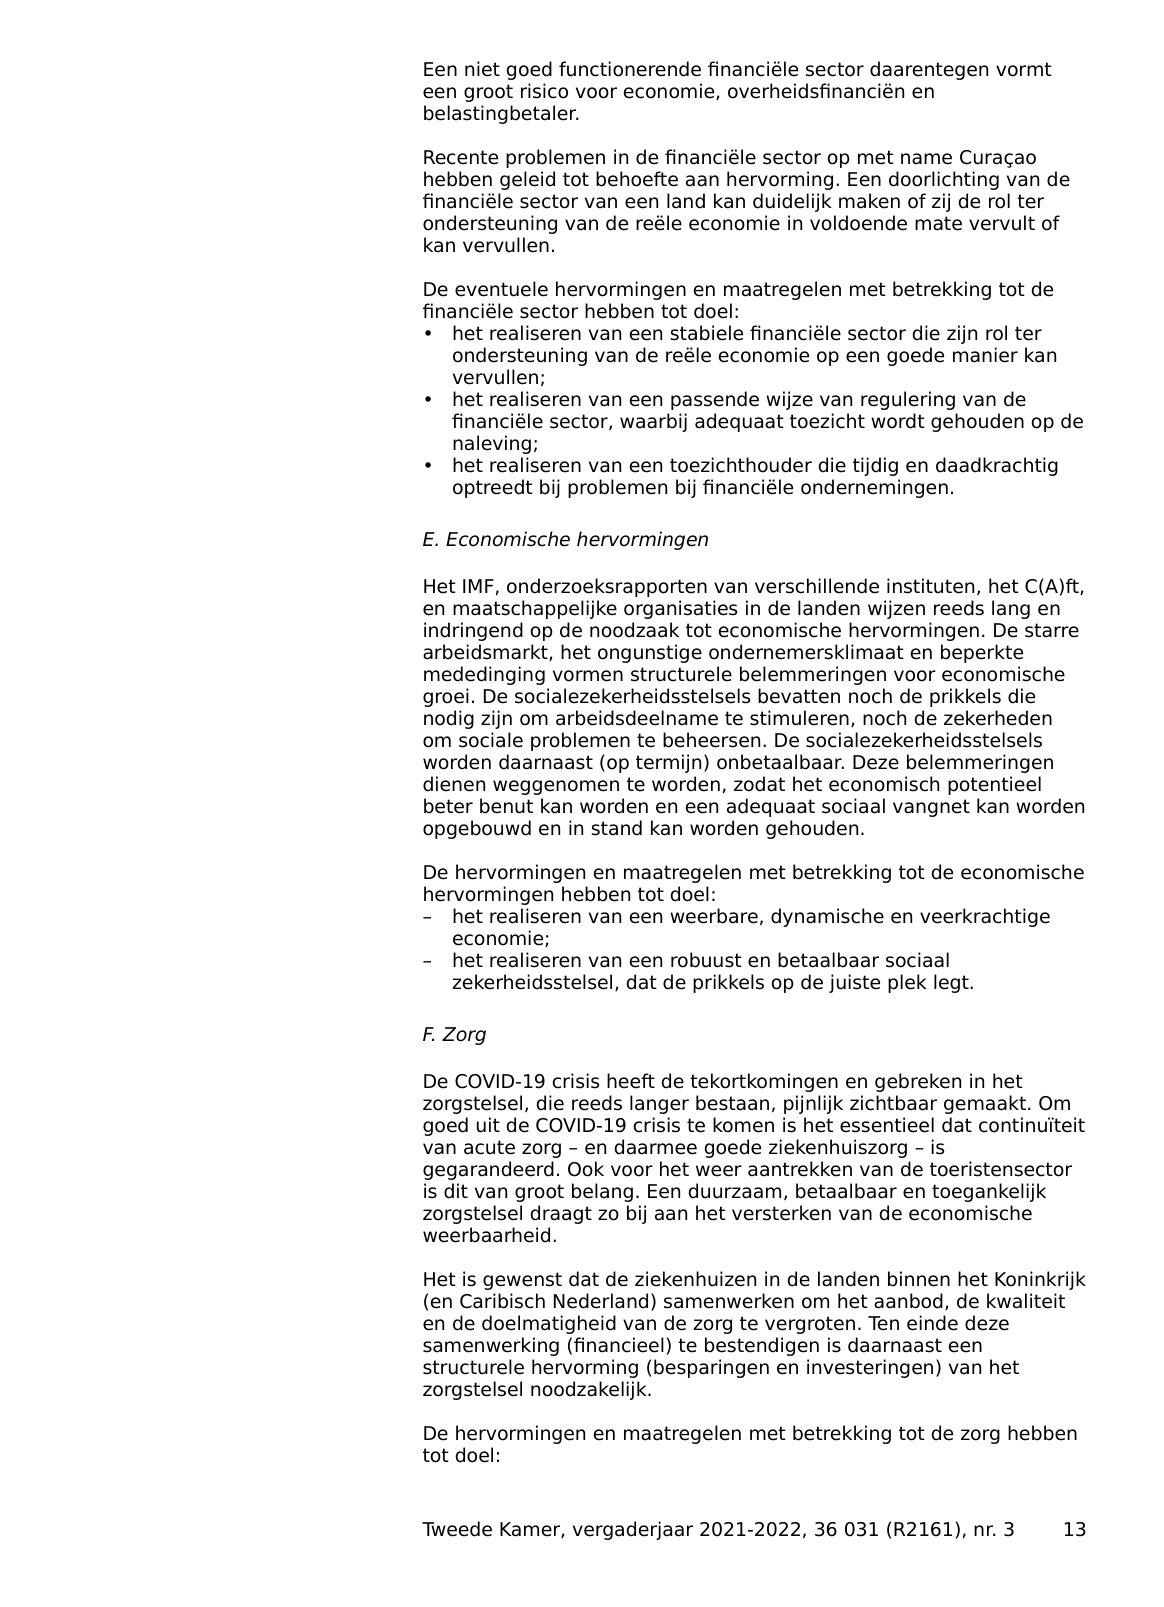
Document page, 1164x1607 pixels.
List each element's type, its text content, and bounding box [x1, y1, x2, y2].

text Een niet goed functionerende financiële sector daarentegen vormt een groot risico voor economie, overheidsfinanciën en belastingbetaler. [422, 59, 1087, 125]
text De hervormingen en maatregelen met betrekking tot de economische hervormingen hebben tot doel: [422, 862, 1087, 906]
text De COVID-19 crisis heeft de tekortkomingen en gebreken in het zorgstelsel, die reeds langer bestaan, pijnlijk zichtbaar gemaakt. Om goed uit de COVID-19 crisis te komen is het essentieel dat continuïteit van acute zorg – en daarmee goede ziekenhuiszorg – is gegarandeerd. Ook voor het weer aantrekken van de toeristensector is dit van groot belang. Een duurzaam, betaalbaar en toegankelijk zorgstelsel draagt zo bij aan het versterken van de economische weerbaarheid. [422, 1071, 1087, 1247]
text De eventuele hervormingen en maatregelen met betrekking tot de financiële sector hebben tot doel: [422, 279, 1087, 323]
text • het realiseren van een passende wijze van regulering van de financiële sector, waarbij adequaat toezicht wordt gehouden op de naleving; [422, 389, 1087, 455]
text • het realiseren van een toezichthouder die tijdig en daadkrachtig optreedt bij problemen bij financiële ondernemingen. [422, 455, 1087, 499]
subtitle F. Zorg [422, 1024, 1087, 1046]
subtitle E. Economische hervormingen [422, 529, 1087, 551]
text De hervormingen en maatregelen met betrekking tot de zorg hebben tot doel: [422, 1423, 1087, 1467]
text Het IMF, onderzoeksrapporten van verschillende instituten, het C(A)ft, en maatschappelijke organisaties in de landen wijzen reeds lang en indringend op de noodzaak tot economische hervormingen. De starre arbeidsmarkt, het ongunstige ondernemersklimaat en beperkte mededinging vormen structurele belemmeringen voor economische groei. De socialezekerheidsstelsels bevatten noch de prikkels die nodig zijn om arbeidsdeelname te stimuleren, noch de zekerheden om sociale problemen te beheersen. De socialezekerheidsstelsels worden daarnaast (op termijn) onbetaalbaar. Deze belemmeringen dienen weggenomen te worden, zodat het economisch potentieel beter benut kan worden en een adequaat sociaal vangnet kan worden opgebouwd en in stand kan worden gehouden. [422, 576, 1087, 840]
text • het realiseren van een stabiele financiële sector die zijn rol ter ondersteuning van de reële economie op een goede manier kan vervullen; [422, 323, 1087, 389]
text Het is gewenst dat de ziekenhuizen in de landen binnen het Koninkrijk (en Caribisch Nederland) samenwerken om het aanbod, de kwaliteit en de doelmatigheid van de zorg te vergroten. Ten einde deze samenwerking (financieel) te bestendigen is daarnaast een structurele hervorming (besparingen en investeringen) van het zorgstelsel noodzakelijk. [422, 1269, 1087, 1401]
text – het realiseren van een weerbare, dynamische en veerkrachtige economie; [422, 906, 1087, 950]
text Recente problemen in de financiële sector op met name Curaçao hebben geleid tot behoefte aan hervorming. Een doorlichting van de financiële sector van een land kan duidelijk maken of zij de rol ter ondersteuning van de reële economie in voldoende mate vervult of kan vervullen. [422, 147, 1087, 257]
text – het realiseren van een robuust en betaalbaar sociaal zekerheidsstelsel, dat de prikkels op de juiste plek legt. [422, 950, 1087, 994]
